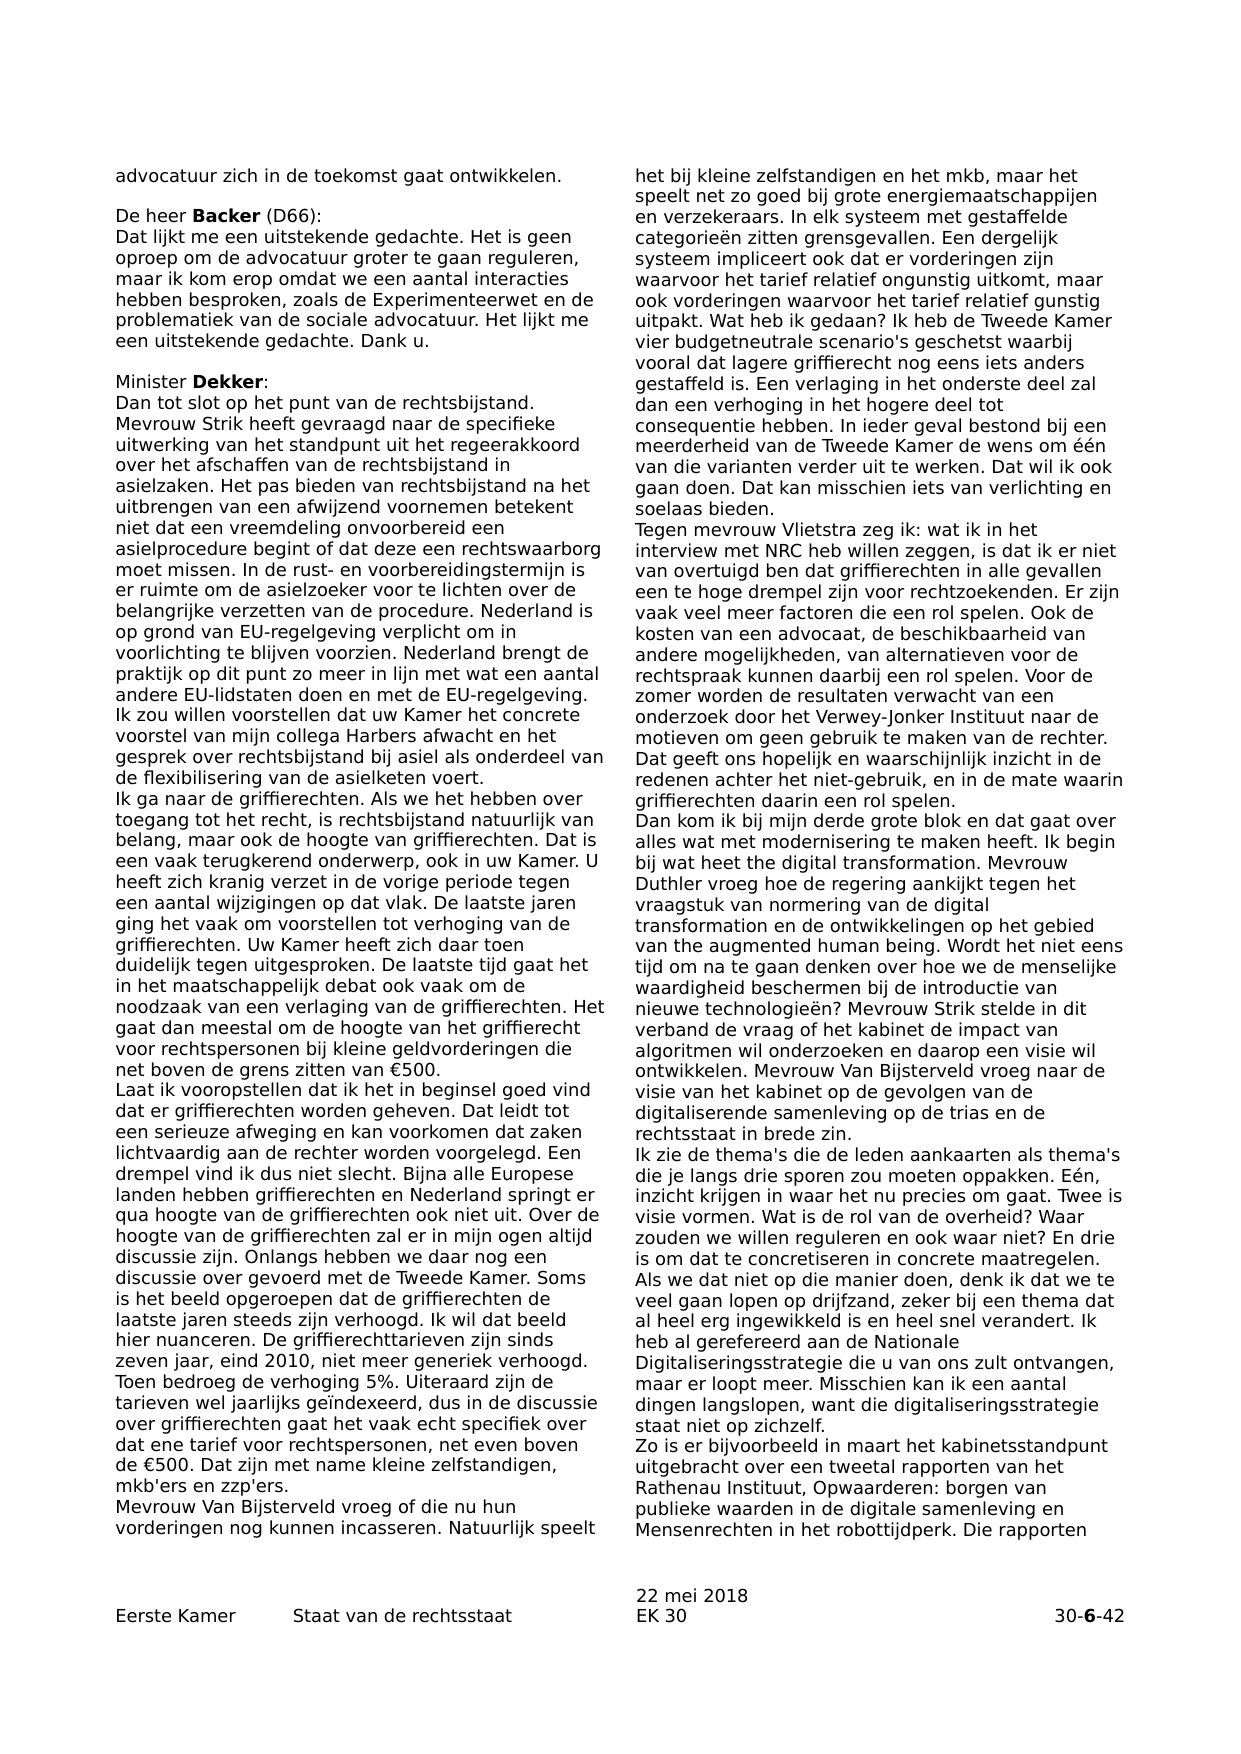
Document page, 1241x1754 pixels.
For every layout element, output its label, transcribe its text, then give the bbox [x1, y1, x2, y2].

text Minister Dekker: [115, 372, 605, 393]
text Laat ik vooropstellen dat ik het in beginsel goed vind dat er griffierechten worden geheven. Dat leidt tot een serieuze afweging en kan voorkomen dat zaken lichtvaardig aan de rechter worden voorgelegd. Een drempel vind ik dus niet slecht. Bijna alle Europese landen hebben griffierechten en Nederland springt er qua hoogte van de griffierechten ook niet uit. Over de hoogte van de griffierechten zal er in mijn ogen altijd discussie zijn. Onlangs hebben we daar nog een discussie over gevoerd met de Tweede Kamer. Soms is het beeld opgeroepen dat de griffierechten de laatste jaren steeds zijn verhoogd. Ik wil dat beeld hier nuanceren. De griffierechttarieven zijn sinds zeven jaar, eind 2010, niet meer generiek verhoogd. Toen bedroeg de verhoging 5%. Uiteraard zijn de tarieven wel jaarlijks geïndexeerd, dus in de discussie over griffierechten gaat het vaak echt specifiek over dat ene tarief voor rechtspersonen, net even boven de €500. Dat zijn met name kleine zelfstandigen, mkb'ers en zzp'ers. [115, 1080, 605, 1497]
text Dat lijkt me een uitstekende gedachte. Het is geen oproep om de advocatuur groter te gaan reguleren, maar ik kom erop omdat we een aantal interacties hebben besproken, zoals de Experimenteerwet en de problematiek van de sociale advocatuur. Het lijkt me een uitstekende gedachte. Dank u. [115, 227, 605, 352]
text advocatuur zich in de toekomst gaat ontwikkelen. [115, 165, 605, 186]
text Dan kom ik bij mijn derde grote blok en dat gaat over alles wat met modernisering te maken heeft. Ik begin bij wat heet the digital transformation. Mevrouw Duthler vroeg hoe de regering aankijkt tegen het vraagstuk van normering van de digital transformation en de ontwikkelingen op het gebied van the augmented human being. Wordt het niet eens tijd om na te gaan denken over hoe we de menselijke waardigheid beschermen bij de introductie van nieuwe technologieën? Mevrouw Strik stelde in dit verband de vraag of het kabinet de impact van algoritmen wil onderzoeken en daarop een visie wil ontwikkelen. Mevrouw Van Bijsterveld vroeg naar de visie van het kabinet op de gevolgen van de digitaliserende samenleving op de trias en de rechtsstaat in brede zin. [635, 811, 1125, 1144]
text Zo is er bijvoorbeeld in maart het kabinetsstandpunt uitgebracht over een tweetal rapporten van het Rathenau Instituut, Opwaarderen: borgen van publieke waarden in de digitale samenleving en Mensenrechten in het robottijdperk. Die rapporten [635, 1436, 1125, 1540]
text het bij kleine zelfstandigen en het mkb, maar het speelt net zo goed bij grote energiemaatschappijen en verzekeraars. In elk systeem met gestaffelde categorieën zitten grensgevallen. Een dergelijk systeem impliceert ook dat er vorderingen zijn waarvoor het tarief relatief ongunstig uitkomt, maar ook vorderingen waarvoor het tarief relatief gunstig uitpakt. Wat heb ik gedaan? Ik heb de Tweede Kamer vier budgetneutrale scenario's geschetst waarbij vooral dat lagere griffierecht nog eens iets anders gestaffeld is. Een verlaging in het onderste deel zal dan een verhoging in het hogere deel tot consequentie hebben. In ieder geval bestond bij een meerderheid van de Tweede Kamer de wens om één van die varianten verder uit te werken. Dat wil ik ook gaan doen. Dat kan misschien iets van verlichting en soelaas bieden. [635, 165, 1125, 519]
text Ik ga naar de griffierechten. Als we het hebben over toegang tot het recht, is rechtsbijstand natuurlijk van belang, maar ook de hoogte van griffierechten. Dat is een vaak terugkerend onderwerp, ook in uw Kamer. U heeft zich kranig verzet in de vorige periode tegen een aantal wijzigingen op dat vlak. De laatste jaren ging het vaak om voorstellen tot verhoging van de griffierechten. Uw Kamer heeft zich daar toen duidelijk tegen uitgesproken. De laatste tijd gaat het in het maatschappelijk debat ook vaak om de noodzaak van een verlaging van de griffierechten. Het gaat dan meestal om de hoogte van het griffierecht voor rechtspersonen bij kleine geldvorderingen die net boven de grens zitten van €500. [115, 788, 605, 1080]
text Mevrouw Van Bijsterveld vroeg of die nu hun vorderingen nog kunnen incasseren. Natuurlijk speelt [115, 1497, 605, 1538]
text Tegen mevrouw Vlietstra zeg ik: wat ik in het interview met NRC heb willen zeggen, is dat ik er niet van overtuigd ben dat griffierechten in alle gevallen een te hoge drempel zijn voor rechtzoekenden. Er zijn vaak veel meer factoren die een rol spelen. Ook de kosten van een advocaat, de beschikbaarheid van andere mogelijkheden, van alternatieven voor de rechtspraak kunnen daarbij een rol spelen. Voor de zomer worden de resultaten verwacht van een onderzoek door het Verwey-Jonker Instituut naar de motieven om geen gebruik te maken van de rechter. Dat geeft ons hopelijk en waarschijnlijk inzicht in de redenen achter het niet-gebruik, en in de mate waarin griffierechten daarin een rol spelen. [635, 519, 1125, 811]
text De heer Backer (D66): [115, 206, 605, 227]
text Ik zie de thema's die de leden aankaarten als thema's die je langs drie sporen zou moeten oppakken. Eén, inzicht krijgen in waar het nu precies om gaat. Twee is visie vormen. Wat is de rol van de overheid? Waar zouden we willen reguleren en ook waar niet? En drie is om dat te concretiseren in concrete maatregelen. Als we dat niet op die manier doen, denk ik dat we te veel gaan lopen op drijfzand, zeker bij een thema dat al heel erg ingewikkeld is en heel snel verandert. Ik heb al gerefereerd aan de Nationale Digitaliseringsstrategie die u van ons zult ontvangen, maar er loopt meer. Misschien kan ik een aantal dingen langslopen, want die digitaliseringsstrategie staat niet op zichzelf. [635, 1144, 1125, 1436]
text Dan tot slot op het punt van de rechtsbijstand. Mevrouw Strik heeft gevraagd naar de specifieke uitwerking van het standpunt uit het regeerakkoord over het afschaffen van de rechtsbijstand in asielzaken. Het pas bieden van rechtsbijstand na het uitbrengen van een afwijzend voornemen betekent niet dat een vreemdeling onvoorbereid een asielprocedure begint of dat deze een rechtswaarborg moet missen. In de rust- en voorbereidingstermijn is er ruimte om de asielzoeker voor te lichten over de belangrijke verzetten van de procedure. Nederland is op grond van EU-regelgeving verplicht om in voorlichting te blijven voorzien. Nederland brengt de praktijk op dit punt zo meer in lijn met wat een aantal andere EU-lidstaten doen en met de EU-regelgeving. Ik zou willen voorstellen dat uw Kamer het concrete voorstel van mijn collega Harbers afwacht en het gesprek over rechtsbijstand bij asiel als onderdeel van de flexibilisering van de asielketen voert. [115, 393, 605, 788]
